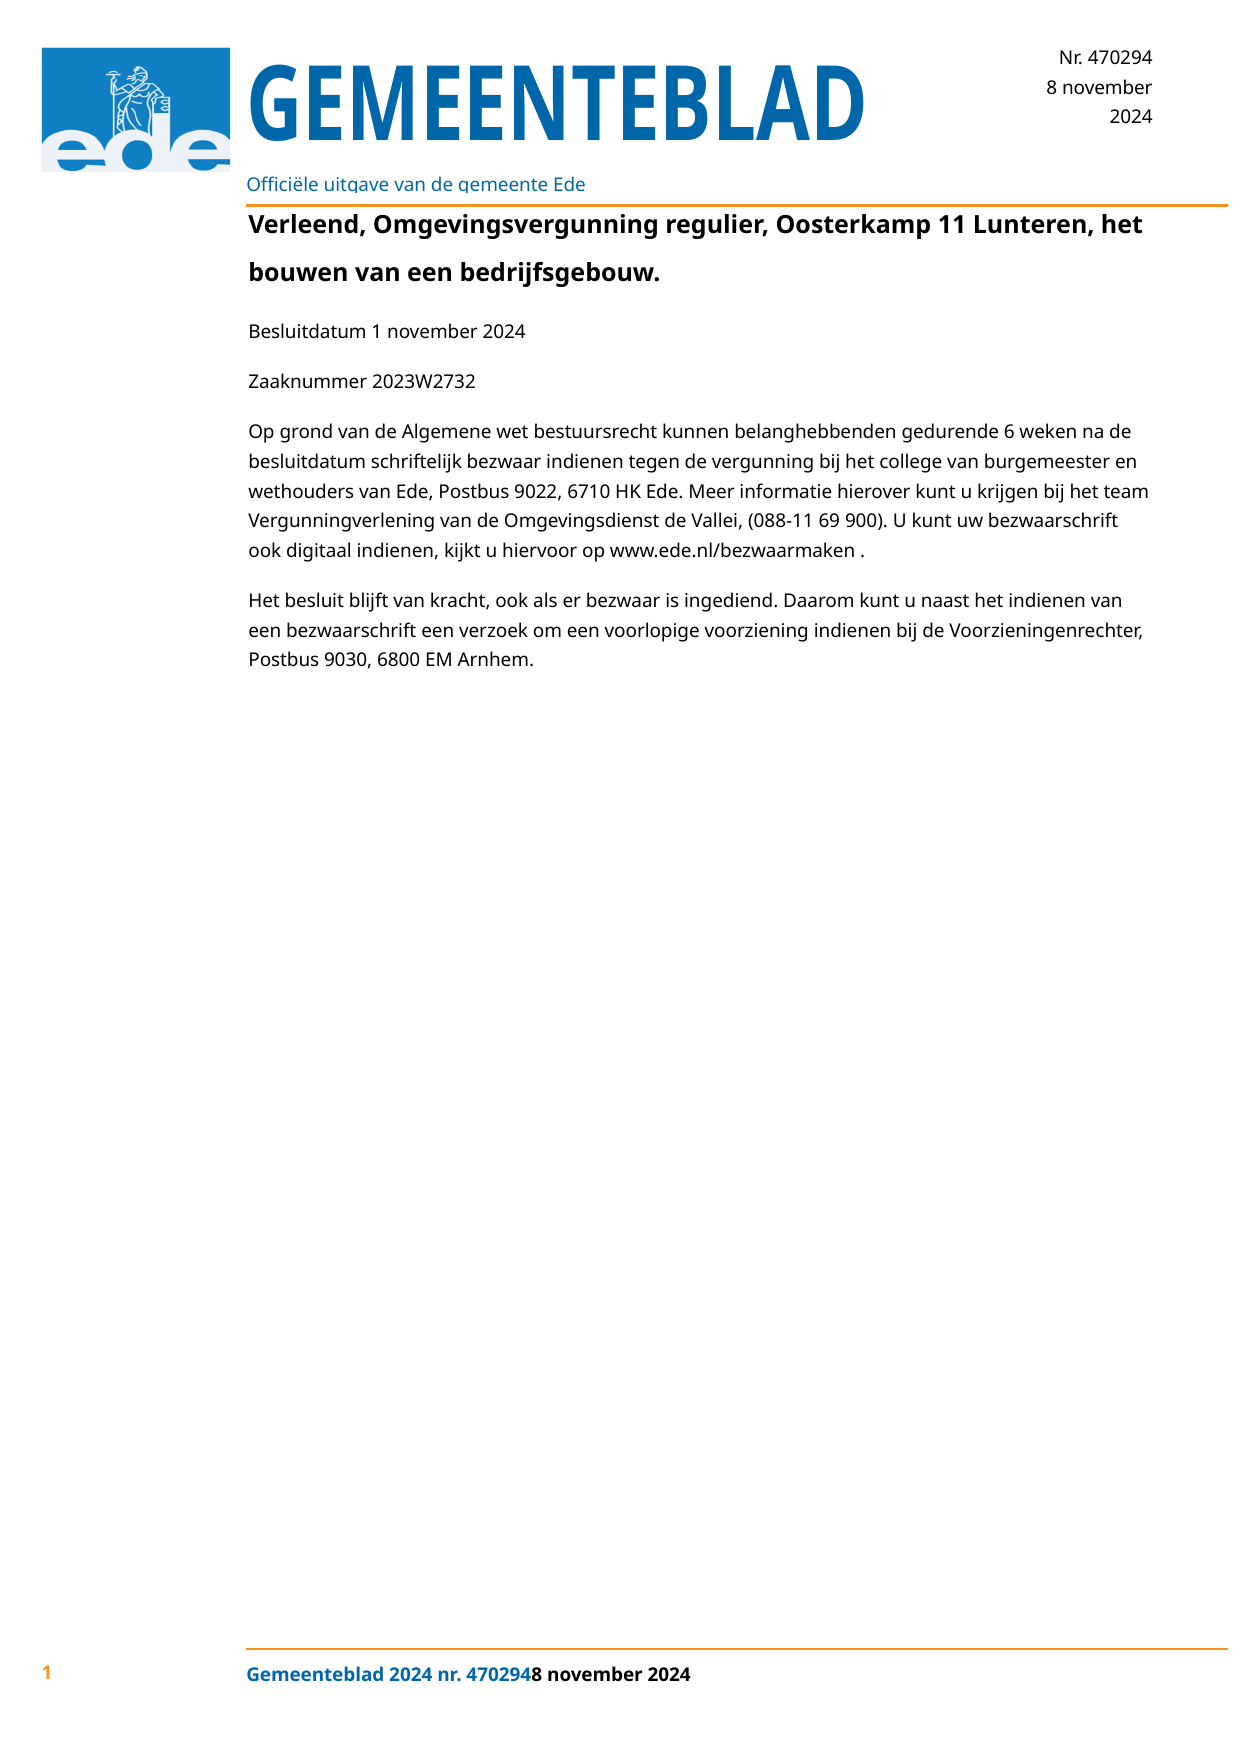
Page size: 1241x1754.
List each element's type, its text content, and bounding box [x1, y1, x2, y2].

text Verleend, Omgevingsvergunning regulier, Oosterkamp 11 Lunteren, het bouwen van een bedrijfsgebouw. [248, 207, 1152, 288]
text Zaaknummer 2023W2732 [248, 368, 1152, 394]
text Op grond van de Algemene wet bestuursrecht kunnen belanghebbenden gedurende 6 weken na de besluitdatum schriftelijk bezwaar indienen tegen de vergunning bij het college van burgemeester en wethouders van Ede, Postbus 9022, 6710 HK Ede. Meer informatie hierover kunt u krijgen bij het team Vergunningverlening van de Omgevingsdienst de Vallei, (088-11 69 900). U kunt uw bezwaarschrift ook digitaal indienen, kijkt u hiervoor op www.ede.nl/bezwaarmaken . [248, 419, 1152, 563]
picture [41, 47, 231, 172]
text Het besluit blijft van kracht, ook als er bezwaar is ingediend. Daarom kunt u naast het indienen van een bezwaarschrift een verzoek om een voorlopige voorziening indienen bij de Voorzieningenrechter, Postbus 9030, 6800 EM Arnhem. [248, 587, 1152, 672]
text Besluitdatum 1 november 2024 [248, 318, 1152, 344]
